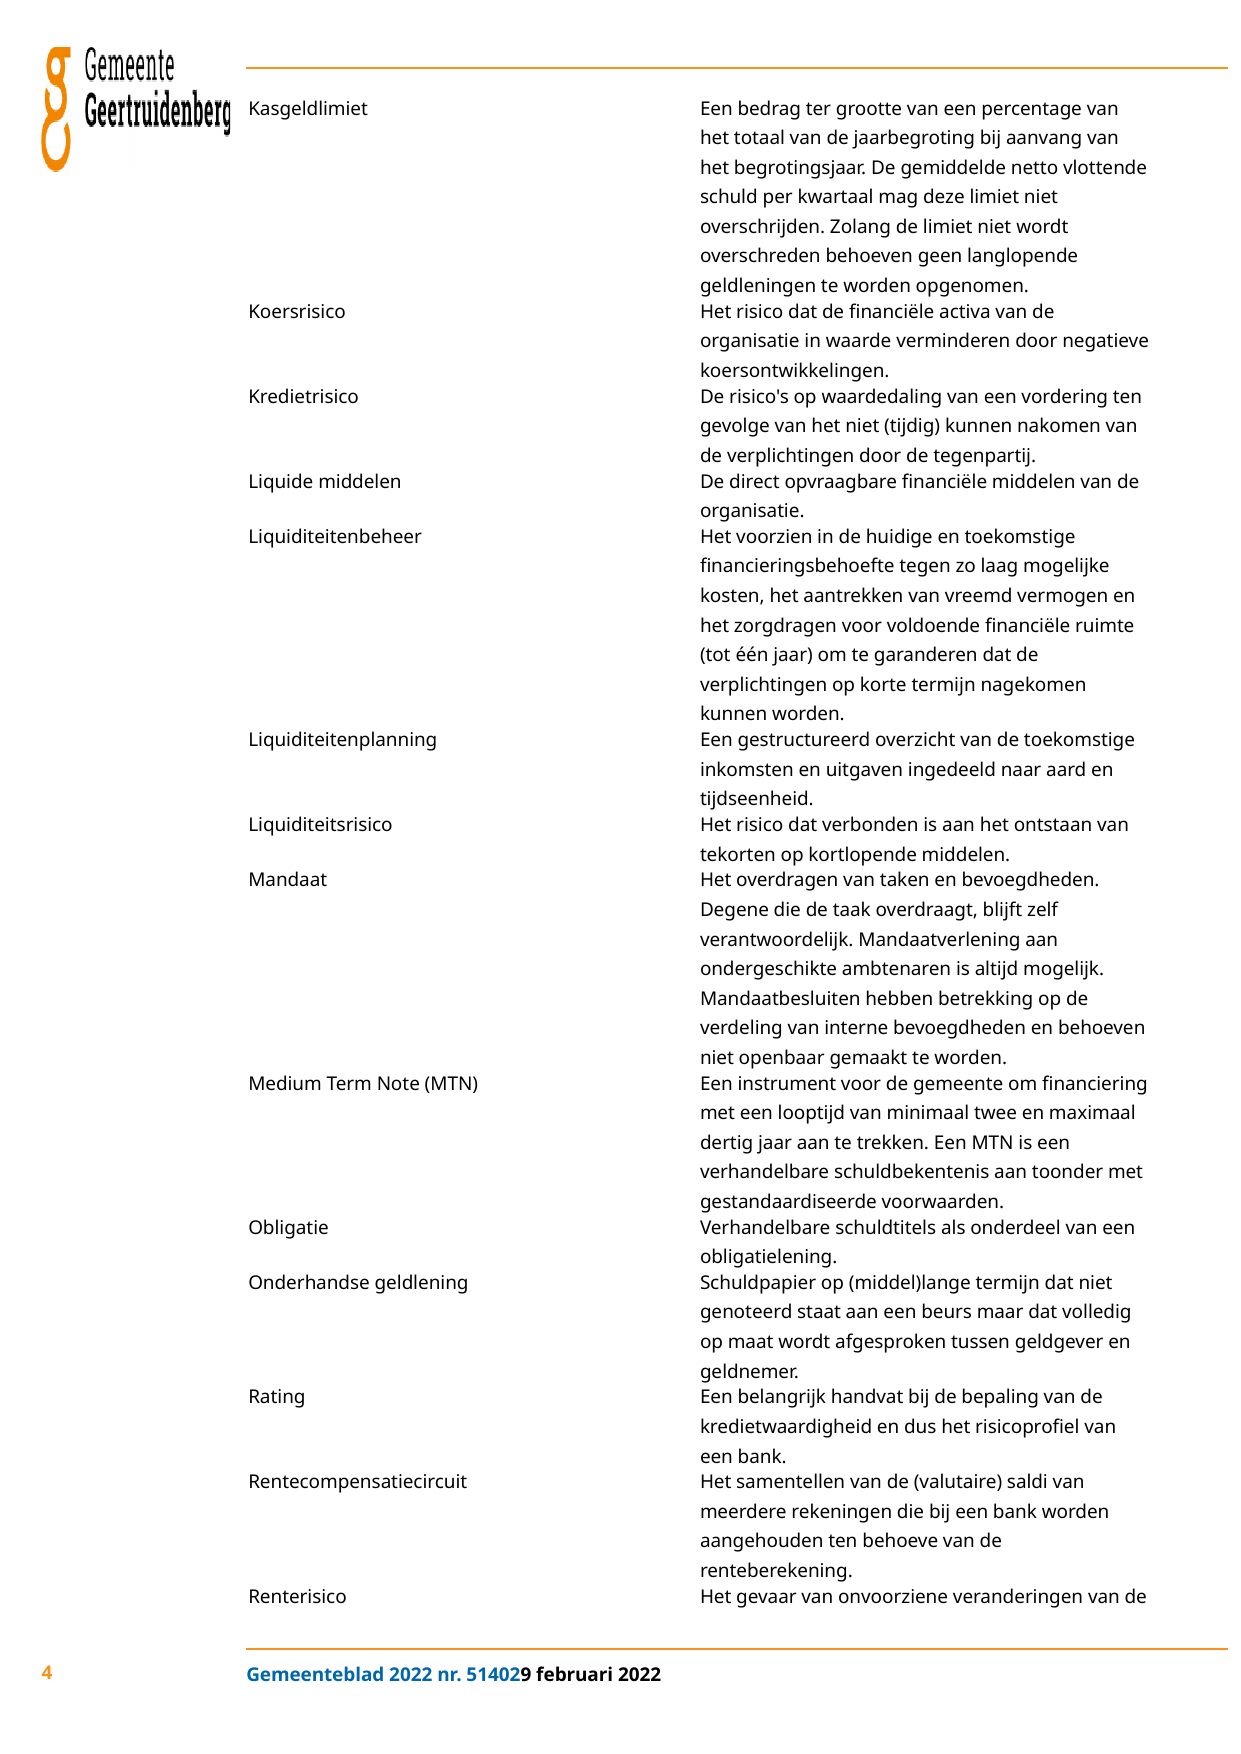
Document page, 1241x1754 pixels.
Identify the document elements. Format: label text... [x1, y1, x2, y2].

picture [41, 47, 231, 172]
table_cell Obligatie [248, 1214, 700, 1269]
table_cell Onderhandse geldlening [248, 1269, 700, 1384]
table_cell Het risico dat de financiële activa van de organisatie in waarde verminderen door negatieve koersontwikkelingen. [700, 298, 1152, 383]
table_cell Liquiditeitenplanning [248, 726, 700, 811]
table_cell Het voorzien in de huidige en toekomstige financieringsbehoefte tegen zo laag mogelijke kosten, het aantrekken van vreemd vermogen en het zorgdragen voor voldoende financiële ruimte (tot één jaar) om te garanderen dat de verplichtingen op korte termijn nagekomen kunnen worden. [700, 523, 1152, 726]
table_cell Een gestructureerd overzicht van de toekomstige inkomsten en uitgaven ingedeeld naar aard en tijdseenheid. [700, 726, 1152, 811]
table_cell De risico's op waardedaling van een vordering ten gevolge van het niet (tijdig) kunnen nakomen van de verplichtingen door de tegenpartij. [700, 383, 1152, 468]
table_cell Het risico dat verbonden is aan het ontstaan van tekorten op kortlopende middelen. [700, 811, 1152, 867]
table_cell Verhandelbare schuldtitels als onderdeel van een obligatielening. [700, 1214, 1152, 1269]
table_cell Een bedrag ter grootte van een percentage van het totaal van de jaarbegroting bij aanvang van het begrotingsjaar. De gemiddelde netto vlottende schuld per kwartaal mag deze limiet niet overschrijden. Zolang de limiet niet wordt overschreden behoeven geen langlopende geldleningen te worden opgenomen. [700, 95, 1152, 298]
table_cell Liquiditeitsrisico [248, 811, 700, 867]
table_cell Een instrument voor de gemeente om financiering met een looptijd van minimaal twee en maximaal dertig jaar aan te trekken. Een MTN is een verhandelbare schuldbekentenis aan toonder met gestandaardiseerde voorwaarden. [700, 1070, 1152, 1214]
table_cell Het samentellen van de (valutaire) saldi van meerdere rekeningen die bij een bank worden aangehouden ten behoeve van de renteberekening. [700, 1469, 1152, 1583]
table_cell Liquide middelen [248, 468, 700, 523]
table_cell Liquiditeitenbeheer [248, 523, 700, 726]
table_cell Kasgeldlimiet [248, 95, 700, 298]
table_cell Koersrisico [248, 298, 700, 383]
table_cell Medium Term Note (MTN) [248, 1070, 700, 1214]
table_cell Renterisico [248, 1583, 700, 1609]
table_cell Rating [248, 1384, 700, 1468]
table_cell Kredietrisico [248, 383, 700, 468]
table_cell Rentecompensatiecircuit [248, 1469, 700, 1583]
table_cell Het gevaar van onvoorziene veranderingen van de [700, 1583, 1152, 1609]
table_cell De direct opvraagbare financiële middelen van de organisatie. [700, 468, 1152, 523]
table_cell Het overdragen van taken en bevoegdheden. Degene die de taak overdraagt, blijft zelf verantwoordelijk. Mandaatverlening aan ondergeschikte ambtenaren is altijd mogelijk. Mandaatbesluiten hebben betrekking op de verdeling van interne bevoegdheden en behoeven niet openbaar gemaakt te worden. [700, 867, 1152, 1070]
table_cell Schuldpapier op (middel)lange termijn dat niet genoteerd staat aan een beurs maar dat volledig op maat wordt afgesproken tussen geldgever en geldnemer. [700, 1269, 1152, 1384]
table_cell Een belangrijk handvat bij de bepaling van de kredietwaardigheid en dus het risicoprofiel van een bank. [700, 1384, 1152, 1468]
table_cell Mandaat [248, 867, 700, 1070]
